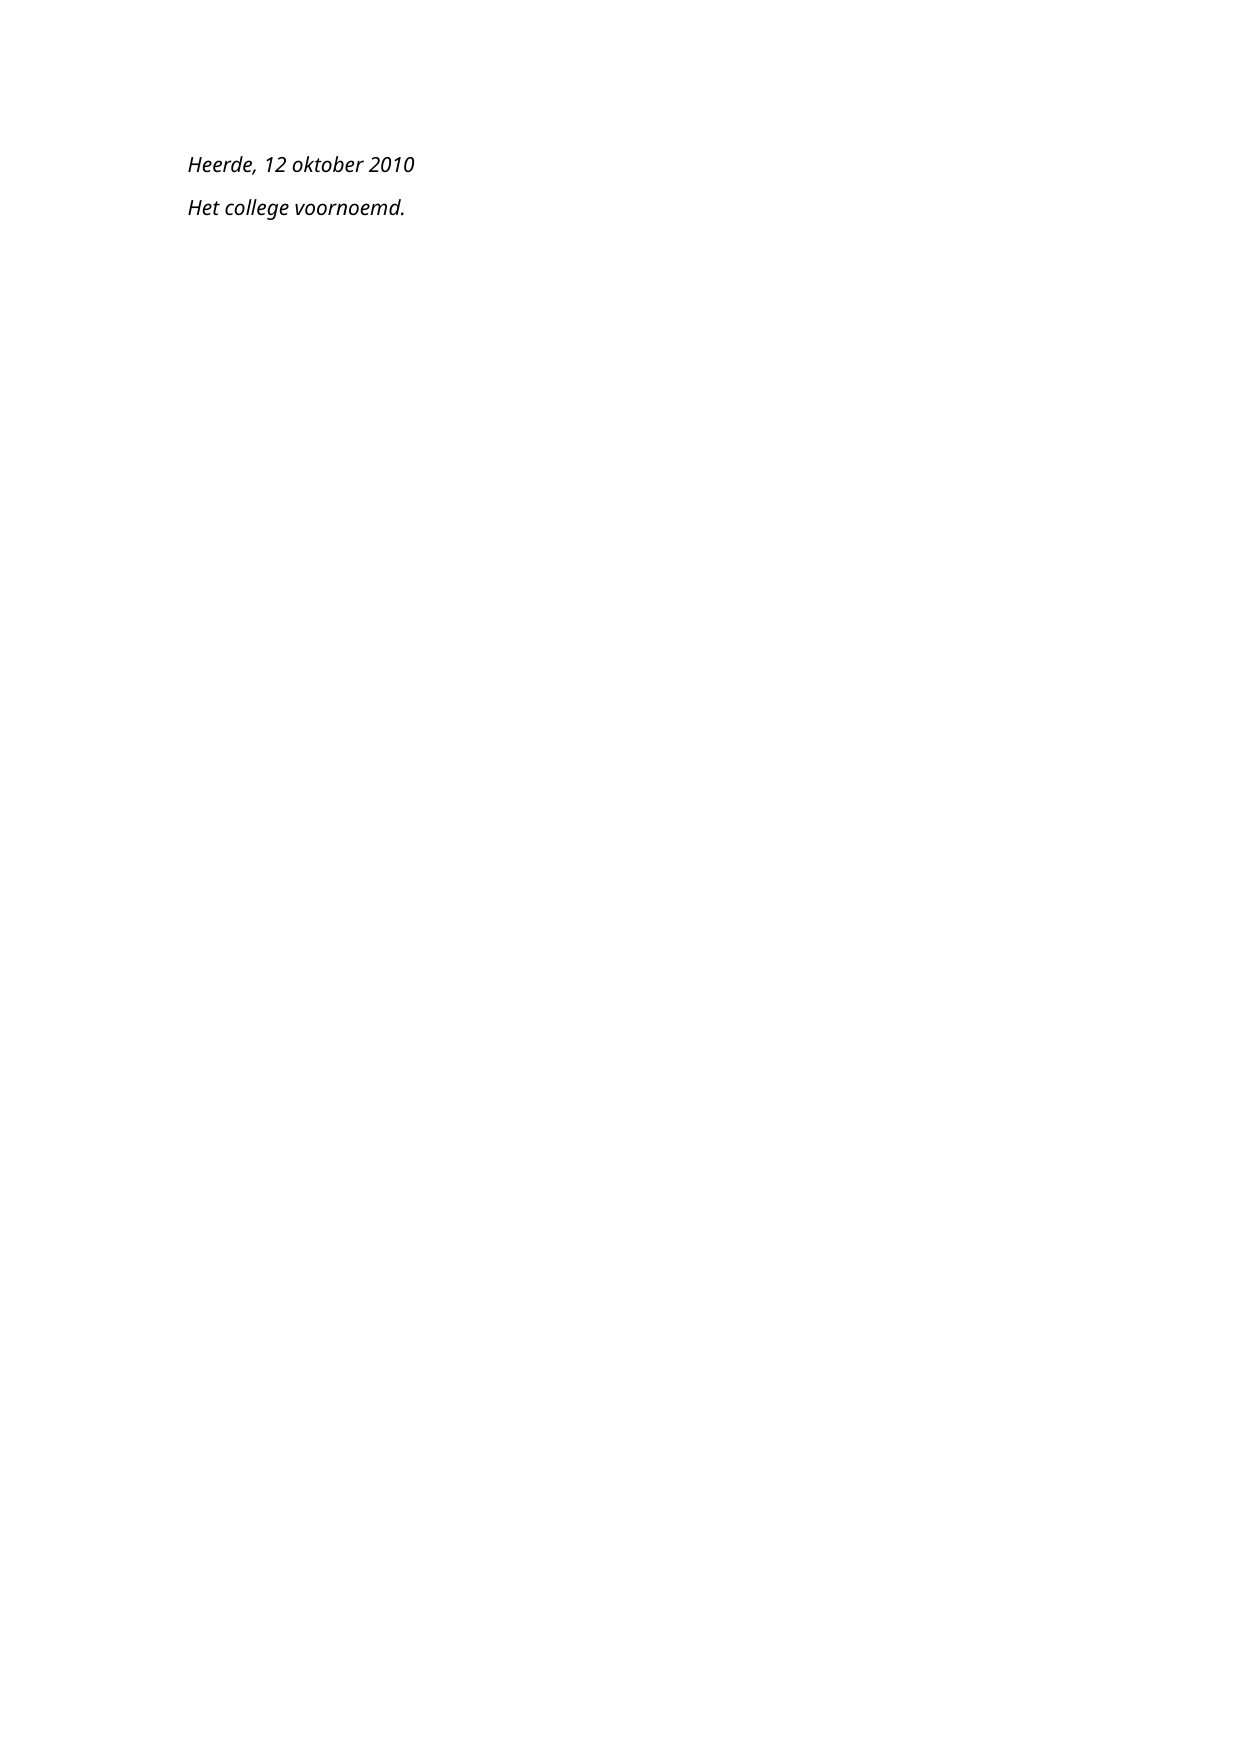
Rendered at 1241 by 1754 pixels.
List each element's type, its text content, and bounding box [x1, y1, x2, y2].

text Heerde, 12 oktober 2010 [187, 150, 1053, 178]
text Het college voornoemd. [187, 193, 1053, 222]
